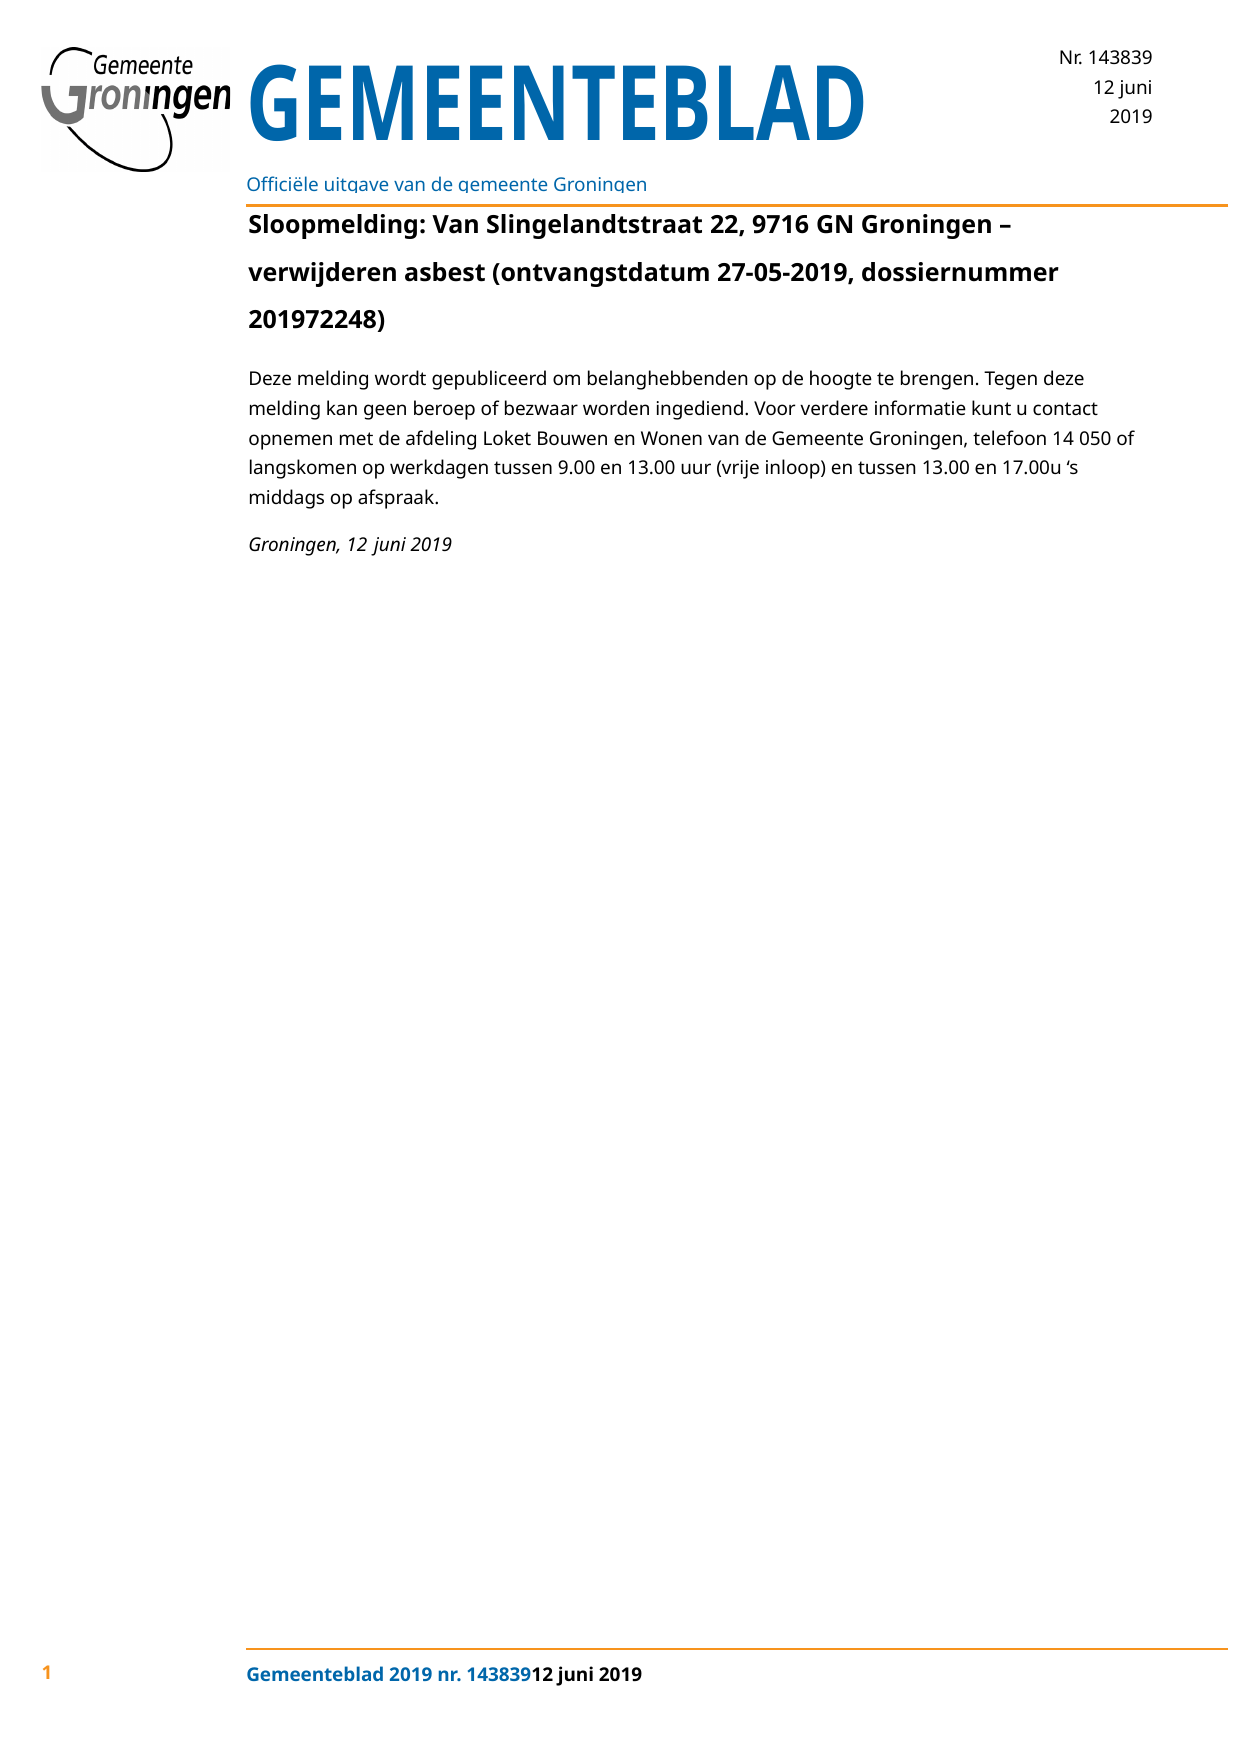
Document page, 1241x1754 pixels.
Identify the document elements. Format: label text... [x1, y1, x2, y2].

text Deze melding wordt gepubliceerd om belanghebbenden op de hoogte te brengen. Tegen deze melding kan geen beroep of bezwaar worden ingediend. Voor verdere informatie kunt u contact opnemen met de afdeling Loket Bouwen en Wonen van de Gemeente Groningen, telefoon 14 050 of langskomen op werkdagen tussen 9.00 en 13.00 uur (vrije inloop) en tussen 13.00 en 17.00u ‘s middags op afspraak. [248, 366, 1152, 509]
picture [41, 47, 231, 172]
text Groningen, 12 juni 2019 [248, 532, 1152, 557]
text Sloopmelding: Van Slingelandtstraat 22, 9716 GN Groningen – verwijderen asbest (ontvangstdatum 27-05-2019, dossiernummer 201972248) [248, 207, 1152, 336]
